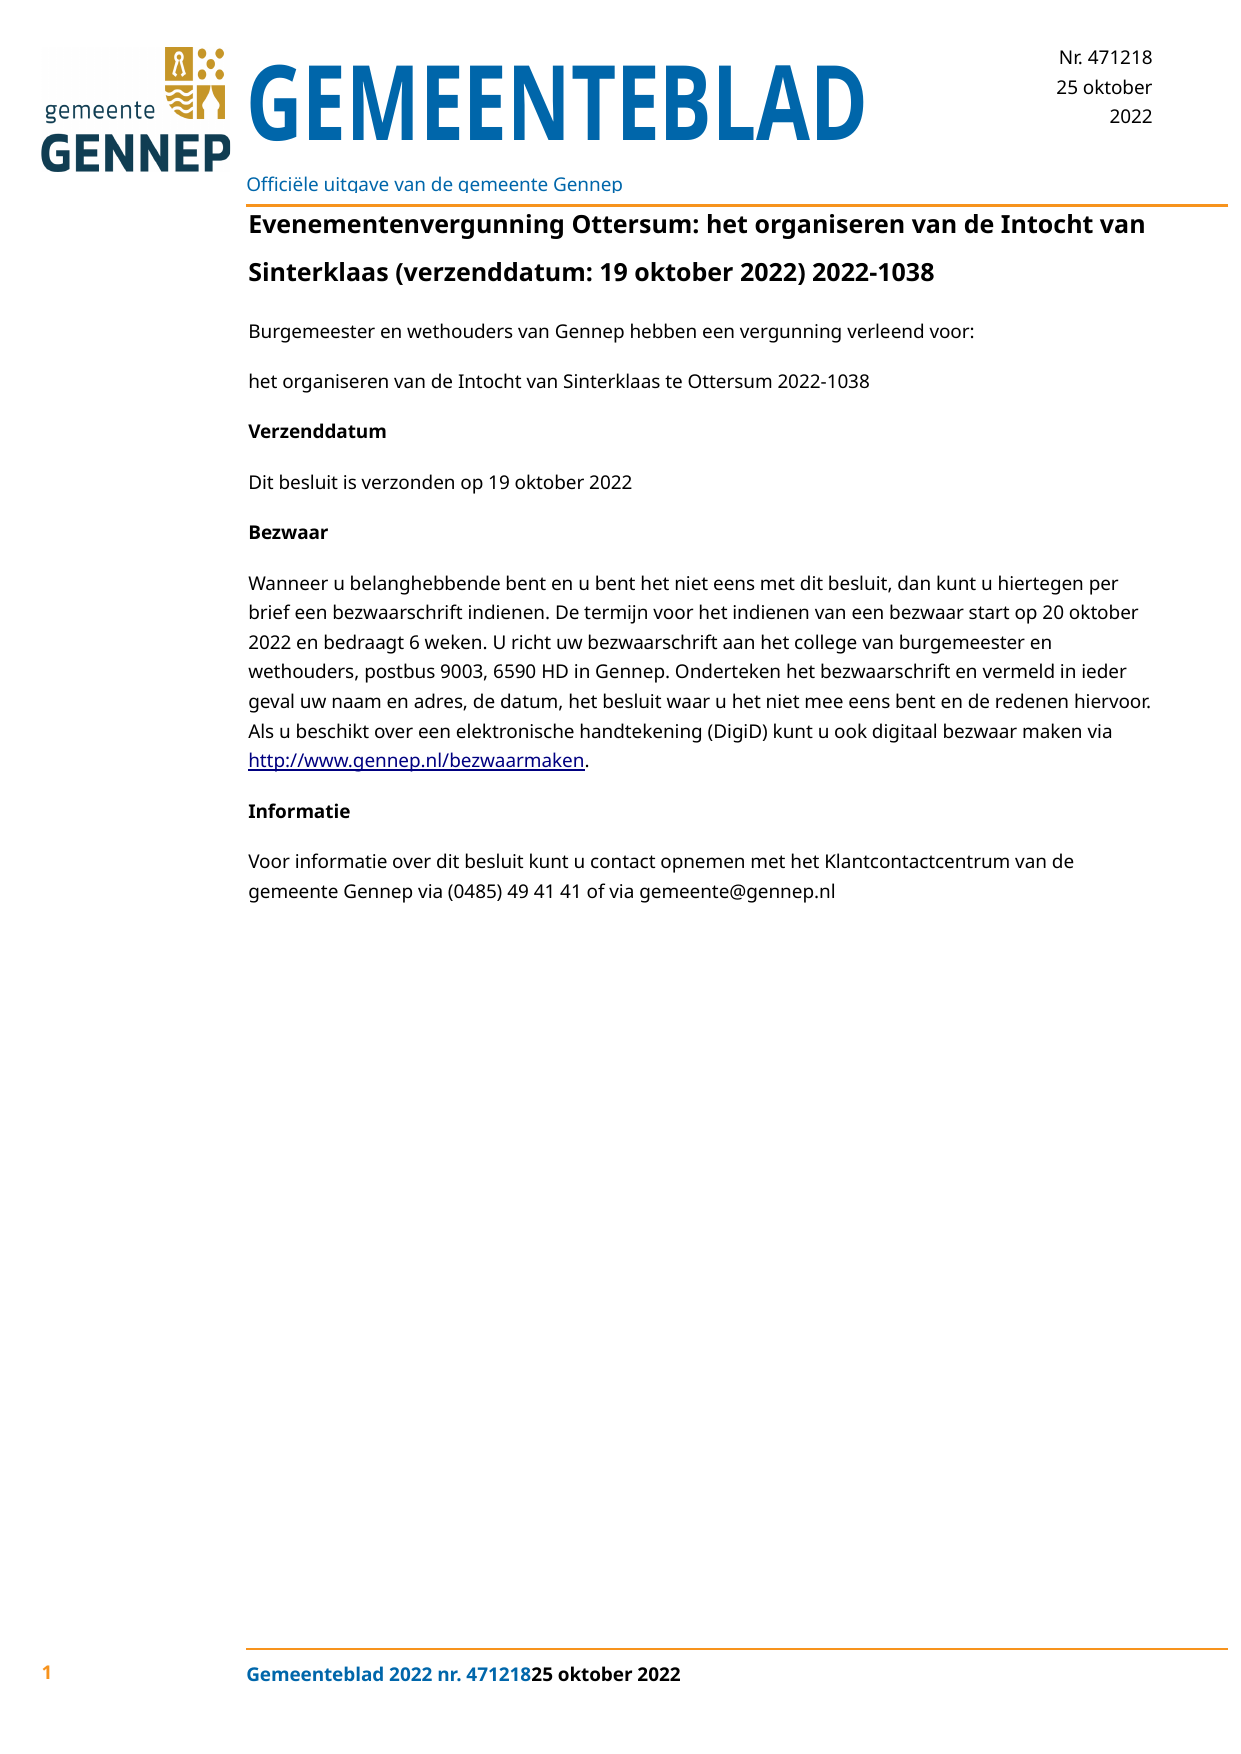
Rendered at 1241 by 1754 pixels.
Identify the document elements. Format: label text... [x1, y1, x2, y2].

picture [41, 47, 231, 172]
text Informatie [248, 798, 1152, 824]
text het organiseren van de Intocht van Sinterklaas te Ottersum 2022-1038 [248, 368, 1152, 394]
text Wanneer u belanghebbende bent en u bent het niet eens met dit besluit, dan kunt u hiertegen per brief een bezwaarschrift indienen. De termijn voor het indienen van een bezwaar start op 20 oktober 2022 en bedraagt 6 weken. U richt uw bezwaarschrift aan het college van burgemeester en wethouders, postbus 9003, 6590 HD in Gennep. Onderteken het bezwaarschrift en vermeld in ieder geval uw naam en adres, de datum, het besluit waar u het niet mee eens bent en de redenen hiervoor. Als u beschikt over een elektronische handtekening (DigiD) kunt u ook digitaal bezwaar maken via http://www.gennep.nl/bezwaarmaken. [248, 570, 1152, 773]
text Burgemeester en wethouders van Gennep hebben een vergunning verleend voor: [248, 318, 1152, 344]
text Verzenddatum [248, 419, 1152, 444]
text Evenementenvergunning Ottersum: het organiseren van de Intocht van Sinterklaas (verzenddatum: 19 oktober 2022) 2022-1038 [248, 207, 1152, 288]
text Bezwaar [248, 519, 1152, 545]
text Dit besluit is verzonden op 19 oktober 2022 [248, 469, 1152, 495]
text Voor informatie over dit besluit kunt u contact opnemen met het Klantcontactcentrum van de gemeente Gennep via (0485) 49 41 41 of via gemeente@gennep.nl [248, 848, 1152, 904]
